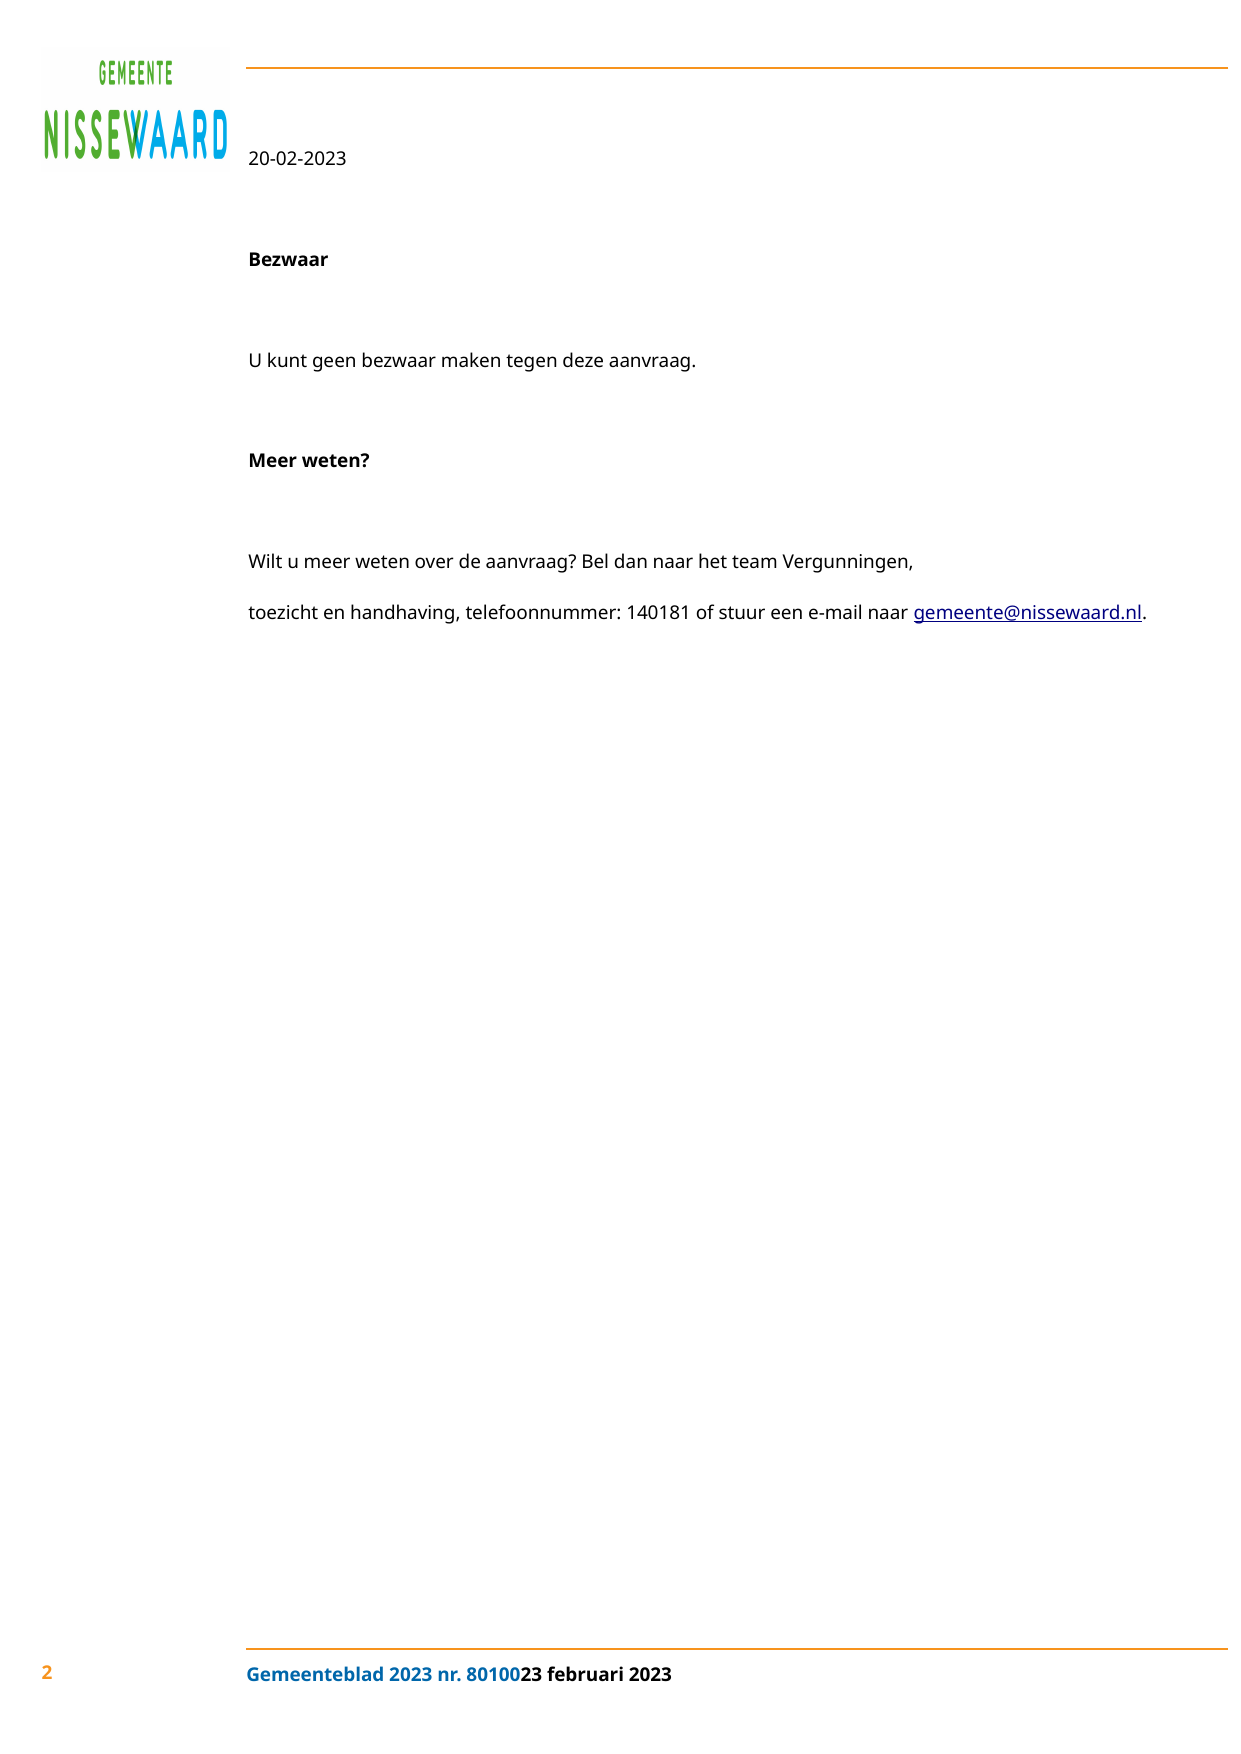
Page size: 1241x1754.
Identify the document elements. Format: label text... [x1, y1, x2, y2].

text Bezwaar [248, 246, 1152, 272]
text Wilt u meer weten over de aanvraag? Bel dan naar het team Vergunningen, [248, 548, 1152, 574]
text Meer weten? [248, 448, 1152, 473]
text U kunt geen bezwaar maken tegen deze aanvraag. [248, 347, 1152, 373]
picture [41, 47, 231, 172]
text 20-02-2023 [248, 145, 1152, 171]
text toezicht en handhaving, telefoonnummer: 140181 of stuur een e-mail naar gemeente@nissewaard.nl. [248, 599, 1152, 625]
